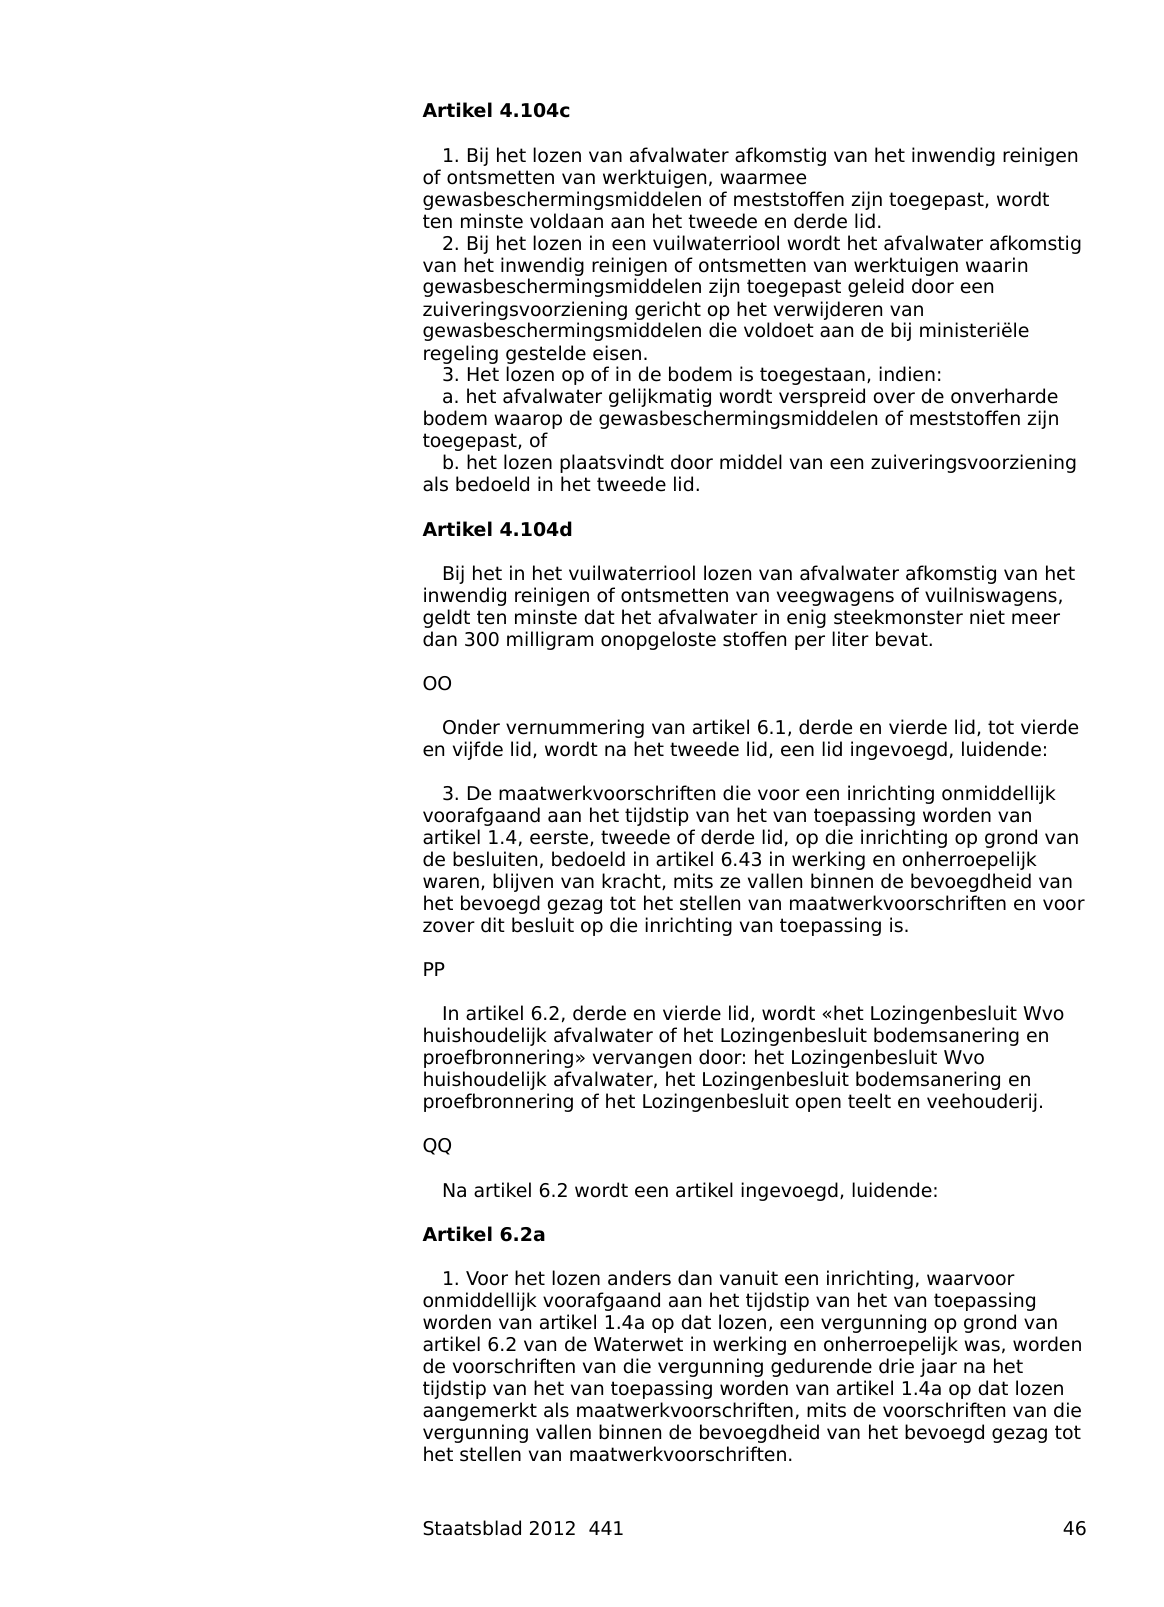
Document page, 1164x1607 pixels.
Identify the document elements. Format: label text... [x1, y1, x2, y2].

text PP [422, 959, 1087, 981]
subtitle Artikel 4.104d [422, 518, 1087, 540]
text 3. Het lozen op of in de bodem is toegestaan, indien: [422, 364, 1087, 386]
text b. het lozen plaatsvindt door middel van een zuiveringsvoorziening als bedoeld in het tweede lid. [422, 452, 1087, 496]
text In artikel 6.2, derde en vierde lid, wordt «het Lozingenbesluit Wvo huishoudelijk afvalwater of het Lozingenbesluit bodemsanering en proefbronnering» vervangen door: het Lozingenbesluit Wvo huishoudelijk afvalwater, het Lozingenbesluit bodemsanering en proefbronnering of het Lozingenbesluit open teelt en veehouderij. [422, 1003, 1087, 1113]
text QQ [422, 1135, 1087, 1157]
text 3. De maatwerkvoorschriften die voor een inrichting onmiddellijk voorafgaand aan het tijdstip van het van toepassing worden van artikel 1.4, eerste, tweede of derde lid, op die inrichting op grond van de besluiten, bedoeld in artikel 6.43 in werking en onherroepelijk waren, blijven van kracht, mits ze vallen binnen de bevoegdheid van het bevoegd gezag tot het stellen van maatwerkvoorschriften en voor zover dit besluit op die inrichting van toepassing is. [422, 783, 1087, 937]
text 1. Voor het lozen anders dan vanuit een inrichting, waarvoor onmiddellijk voorafgaand aan het tijdstip van het van toepassing worden van artikel 1.4a op dat lozen, een vergunning op grond van artikel 6.2 van de Waterwet in werking en onherroepelijk was, worden de voorschriften van die vergunning gedurende drie jaar na het tijdstip van het van toepassing worden van artikel 1.4a op dat lozen aangemerkt als maatwerkvoorschriften, mits de voorschriften van die vergunning vallen binnen de bevoegdheid van het bevoegd gezag tot het stellen van maatwerkvoorschriften. [422, 1268, 1087, 1466]
subtitle Artikel 6.2a [422, 1224, 1087, 1246]
text 2. Bij het lozen in een vuilwaterriool wordt het afvalwater afkomstig van het inwendig reinigen of ontsmetten van werktuigen waarin gewasbeschermingsmiddelen zijn toegepast geleid door een zuiveringsvoorziening gericht op het verwijderen van gewasbeschermingsmiddelen die voldoet aan de bij ministeriële regeling gestelde eisen. [422, 232, 1087, 364]
text Onder vernummering van artikel 6.1, derde en vierde lid, tot vierde en vijfde lid, wordt na het tweede lid, een lid ingevoegd, luidende: [422, 717, 1087, 761]
subtitle Artikel 4.104c [422, 100, 1087, 122]
text OO [422, 673, 1087, 695]
text Bij het in het vuilwaterriool lozen van afvalwater afkomstig van het inwendig reinigen of ontsmetten van veegwagens of vuilniswagens, geldt ten minste dat het afvalwater in enig steekmonster niet meer dan 300 milligram onopgeloste stoffen per liter bevat. [422, 563, 1087, 651]
text Na artikel 6.2 wordt een artikel ingevoegd, luidende: [422, 1179, 1087, 1201]
text 1. Bij het lozen van afvalwater afkomstig van het inwendig reinigen of ontsmetten van werktuigen, waarmee gewasbeschermingsmiddelen of meststoffen zijn toegepast, wordt ten minste voldaan aan het tweede en derde lid. [422, 144, 1087, 232]
text a. het afvalwater gelijkmatig wordt verspreid over de onverharde bodem waarop de gewasbeschermingsmiddelen of meststoffen zijn toegepast, of [422, 386, 1087, 452]
